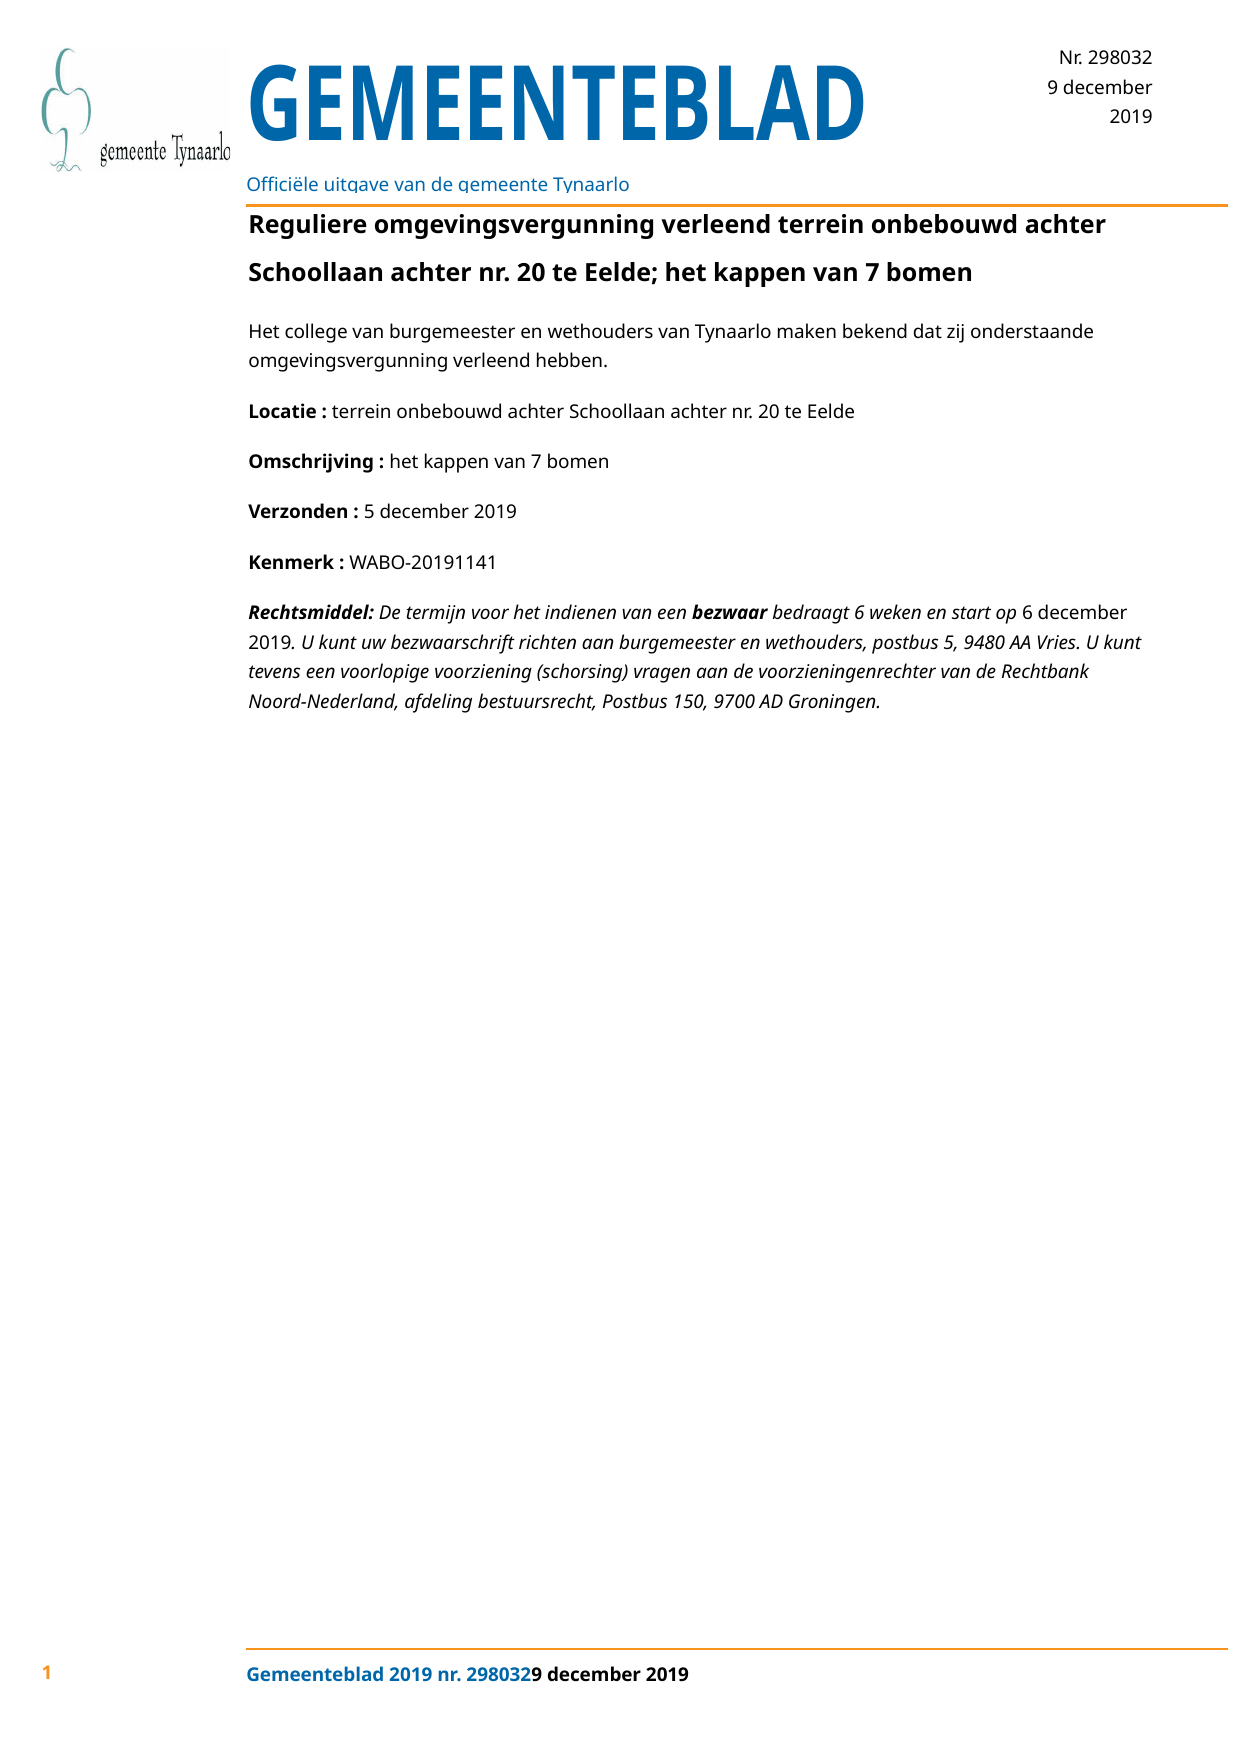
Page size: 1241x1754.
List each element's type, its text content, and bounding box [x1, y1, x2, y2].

text Verzonden : 5 december 2019 [248, 499, 1152, 524]
text Kenmerk : WABO-20191141 [248, 549, 1152, 575]
text Omschrijving : het kappen van 7 bomen [248, 448, 1152, 474]
text Rechtsmiddel: De termijn voor het indienen van een bezwaar bedraagt 6 weken en start op 6 december 2019. U kunt uw bezwaarschrift richten aan burgemeester en wethouders, postbus 5, 9480 AA Vries. U kunt tevens een voorlopige voorziening (schorsing) vragen aan de voorzieningenrechter van de Rechtbank Noord-Nederland, afdeling bestuursrecht, Postbus 150, 9700 AD Groningen. [248, 599, 1152, 714]
text Het college van burgemeester en wethouders van Tynaarlo maken bekend dat zij onderstaande omgevingsvergunning verleend hebben. [248, 318, 1152, 373]
picture [41, 47, 231, 172]
text Locatie : terrein onbebouwd achter Schoollaan achter nr. 20 te Eelde [248, 398, 1152, 424]
text Reguliere omgevingsvergunning verleend terrein onbebouwd achter Schoollaan achter nr. 20 te Eelde; het kappen van 7 bomen [248, 207, 1152, 288]
